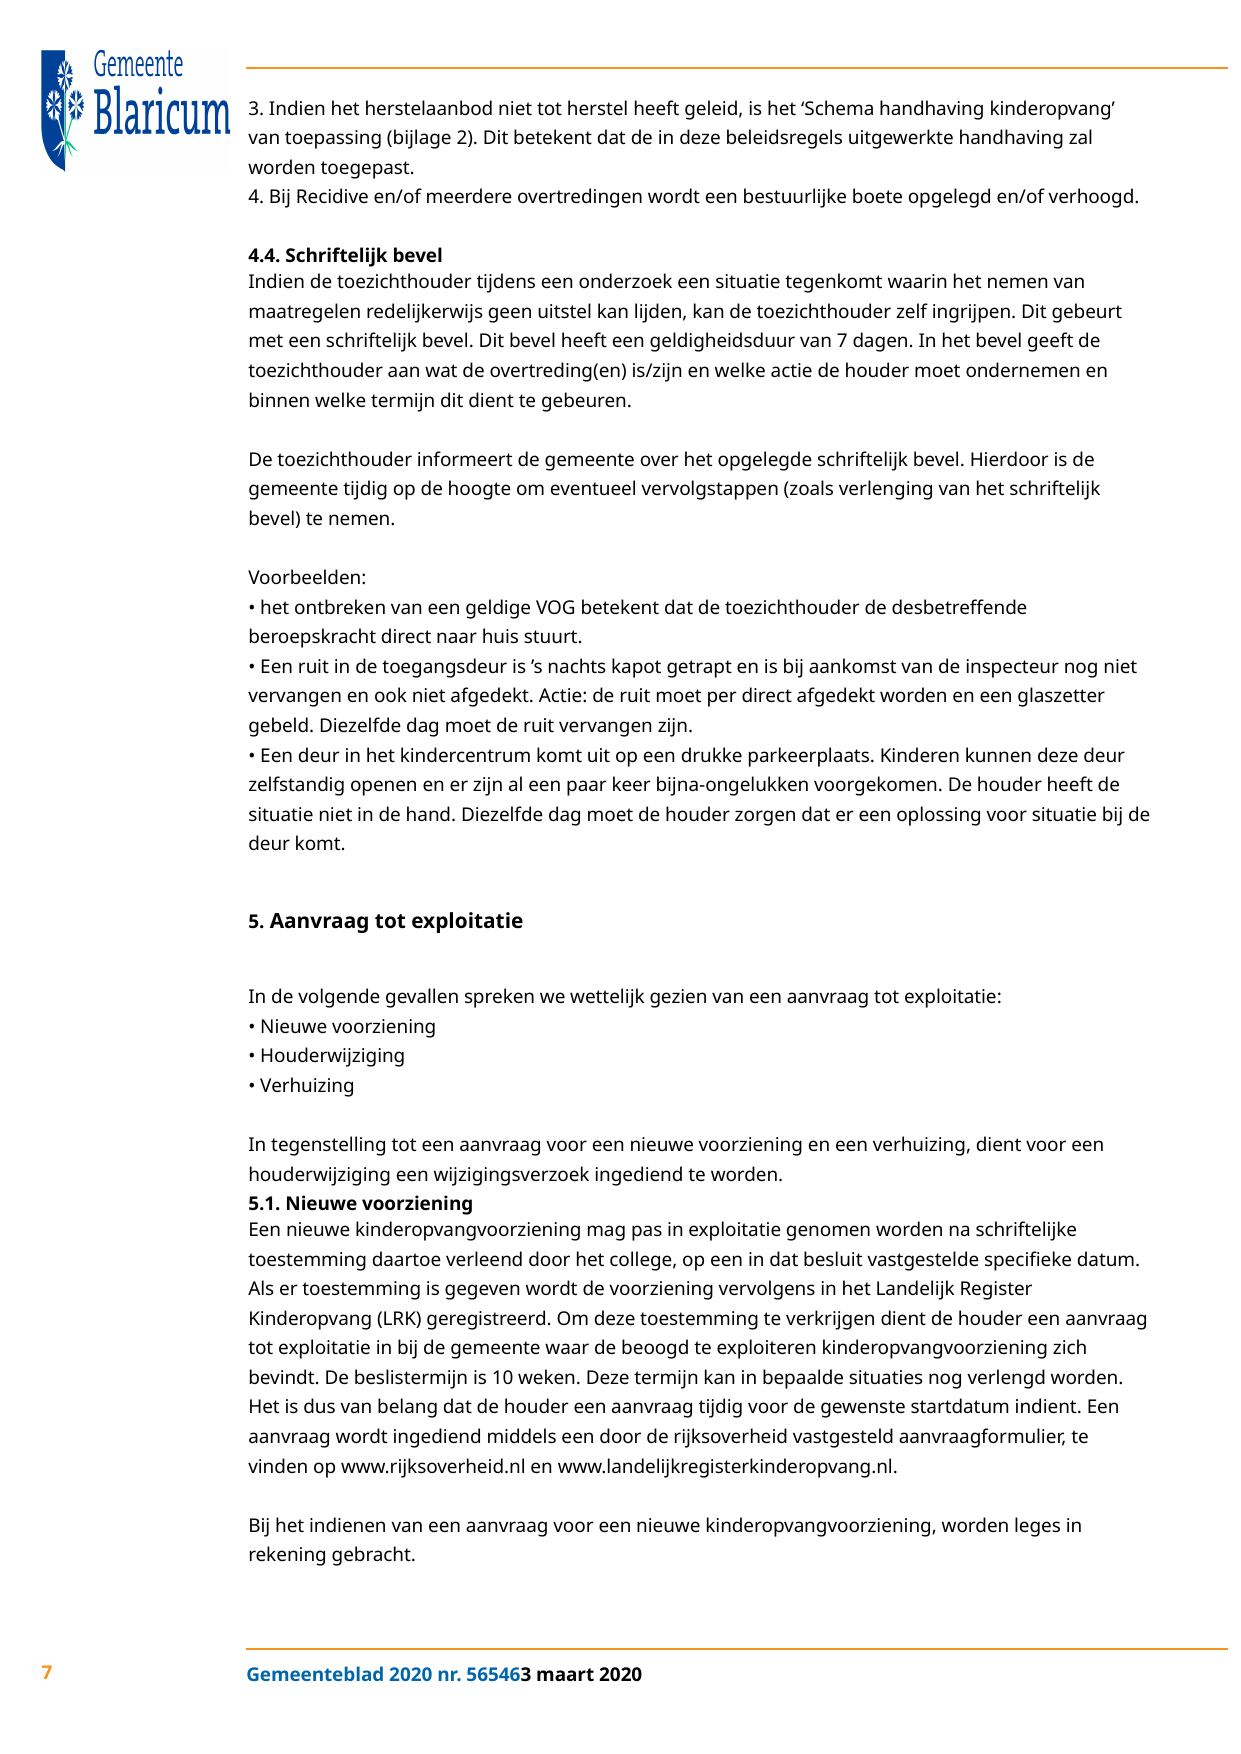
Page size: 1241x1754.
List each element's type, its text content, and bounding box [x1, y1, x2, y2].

text 4.4. Schriftelijk bevel [248, 243, 1152, 268]
text 4. Bij Recidive en/of meerdere overtredingen wordt een bestuurlijke boete opgelegd en/of verhoogd. [248, 183, 1152, 209]
text 5. Aanvraag tot exploitatie [248, 906, 1152, 934]
text • het ontbreken van een geldige VOG betekent dat de toezichthouder de desbetreffende beroepskracht direct naar huis stuurt. [248, 594, 1152, 649]
text In tegenstelling tot een aanvraag voor een nieuwe voorziening en een verhuizing, dient voor een houderwijziging een wijzigingsverzoek ingediend te worden. [248, 1131, 1152, 1187]
text 3. Indien het herstelaanbod niet tot herstel heeft geleid, is het ‘Schema handhaving kinderopvang’ van toepassing (bijlage 2). Dit betekent dat de in deze beleidsregels uitgewerkte handhaving zal worden toegepast. [248, 95, 1152, 180]
text In de volgende gevallen spreken we wettelijk gezien van een aanvraag tot exploitatie: [248, 983, 1152, 1009]
text Indien de toezichthouder tijdens een onderzoek een situatie tegenkomt waarin het nemen van maatregelen redelijkerwijs geen uitstel kan lijden, kan de toezichthouder zelf ingrijpen. Dit gebeurt met een schriftelijk bevel. Dit bevel heeft een geldigheidsduur van 7 dagen. In het bevel geeft de toezichthouder aan wat de overtreding(en) is/zijn en welke actie de houder moet ondernemen en binnen welke termijn dit dient te gebeuren. [248, 268, 1152, 412]
text 5.1. Nieuwe voorziening [248, 1191, 1152, 1216]
text • Nieuwe voorziening [248, 1013, 1152, 1039]
text • Een ruit in de toegangsdeur is ’s nachts kapot getrapt en is bij aankomst van de inspecteur nog niet vervangen en ook niet afgedekt. Actie: de ruit moet per direct afgedekt worden en een glaszetter gebeld. Diezelfde dag moet de ruit vervangen zijn. [248, 653, 1152, 738]
text • Houderwijziging [248, 1043, 1152, 1068]
text • Een deur in het kindercentrum komt uit op een drukke parkeerplaats. Kinderen kunnen deze deur zelfstandig openen en er zijn al een paar keer bijna-ongelukken voorgekomen. De houder heeft de situatie niet in de hand. Diezelfde dag moet de houder zorgen dat er een oplossing voor situatie bij de deur komt. [248, 742, 1152, 856]
text De toezichthouder informeert de gemeente over het opgelegde schriftelijk bevel. Hierdoor is de gemeente tijdig op de hoogte om eventueel vervolgstappen (zoals verlenging van het schriftelijk bevel) te nemen. [248, 446, 1152, 531]
picture [41, 47, 231, 172]
text Voorbeelden: [248, 564, 1152, 590]
text • Verhuizing [248, 1072, 1152, 1098]
text Een nieuwe kinderopvangvoorziening mag pas in exploitatie genomen worden na schriftelijke toestemming daartoe verleend door het college, op een in dat besluit vastgestelde specifieke datum. Als er toestemming is gegeven wordt de voorziening vervolgens in het Landelijk Register Kinderopvang (LRK) geregistreerd. Om deze toestemming te verkrijgen dient de houder een aanvraag tot exploitatie in bij de gemeente waar de beoogd te exploiteren kinderopvangvoorziening zich bevindt. De beslistermijn is 10 weken. Deze termijn kan in bepaalde situaties nog verlengd worden. Het is dus van belang dat de houder een aanvraag tijdig voor de gewenste startdatum indient. Een aanvraag wordt ingediend middels een door de rijksoverheid vastgesteld aanvraagformulier, te vinden op www.rijksoverheid.nl en www.landelijkregisterkinderopvang.nl. [248, 1216, 1152, 1479]
text Bij het indienen van een aanvraag voor een nieuwe kinderopvangvoorziening, worden leges in rekening gebracht. [248, 1512, 1152, 1567]
